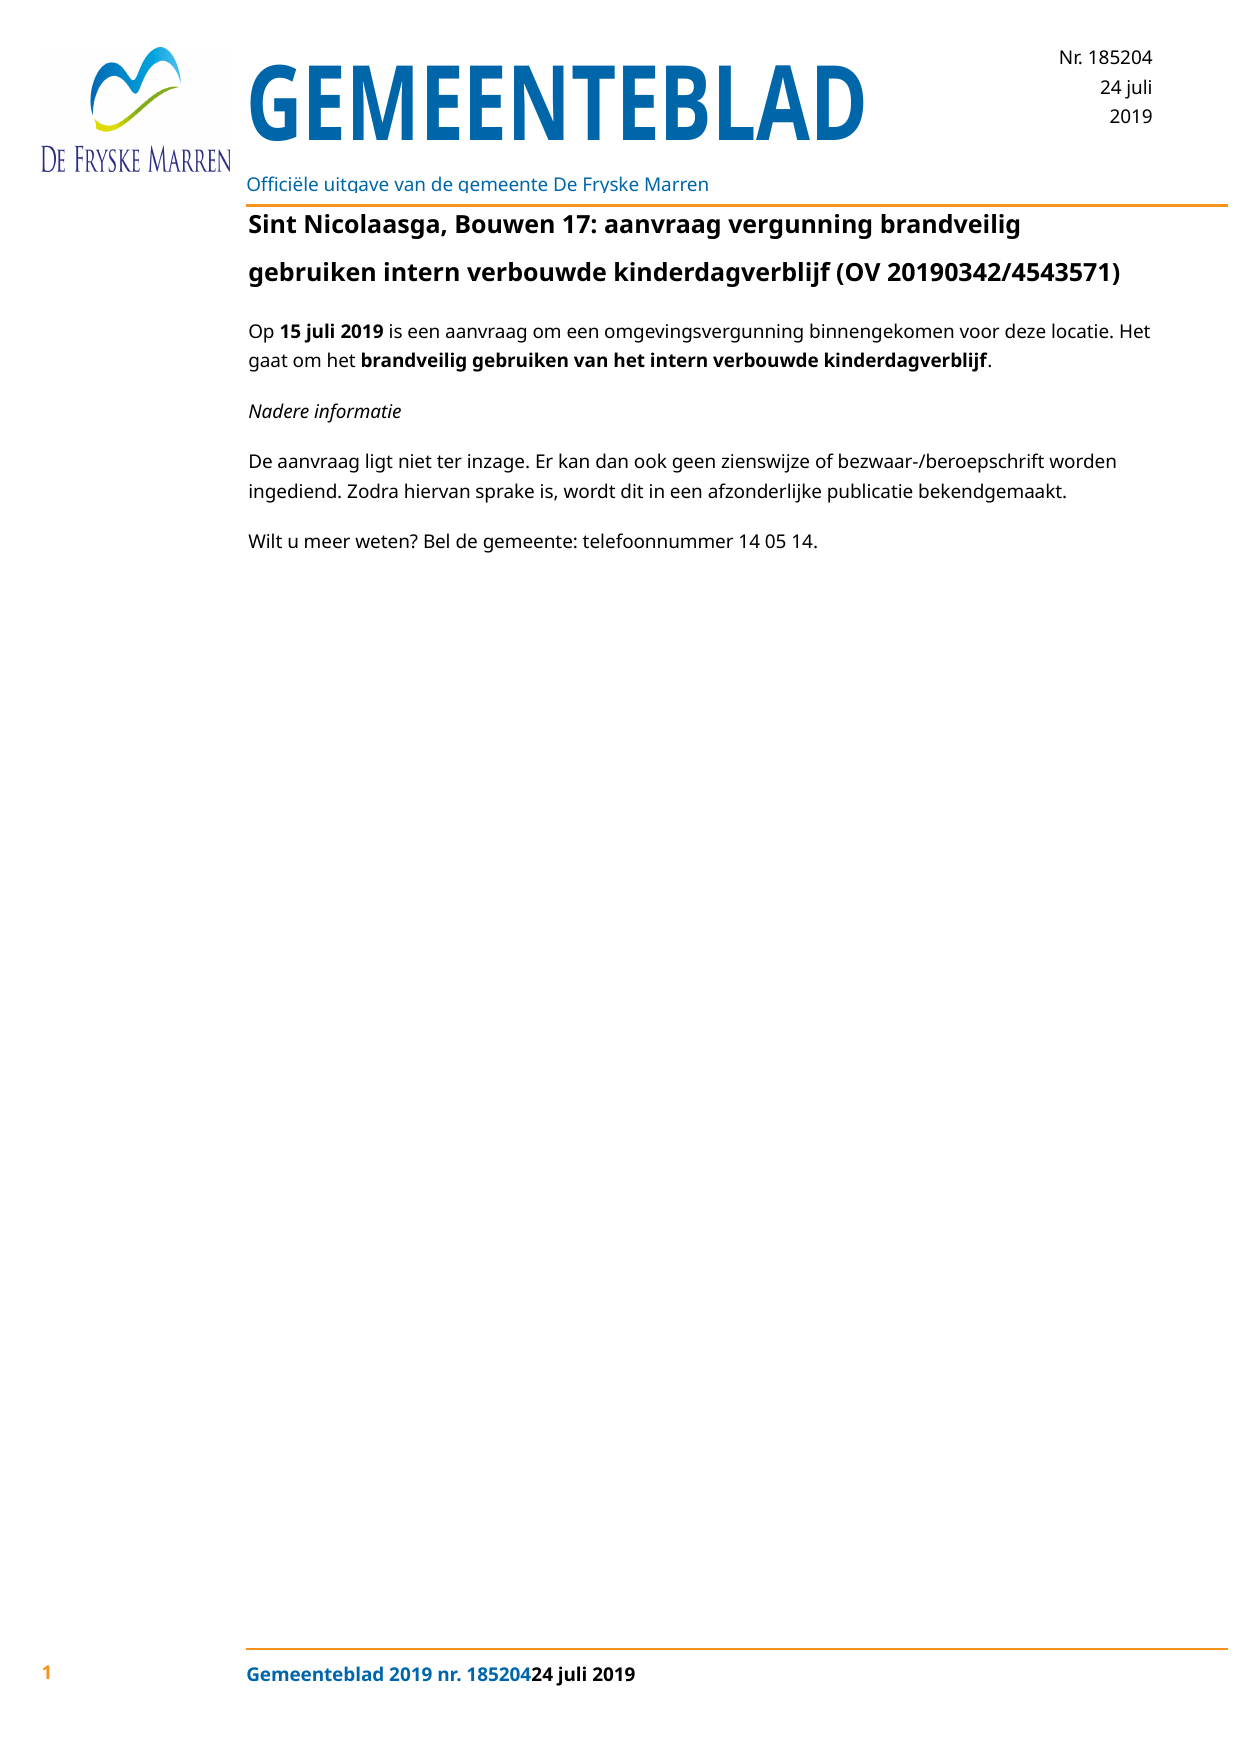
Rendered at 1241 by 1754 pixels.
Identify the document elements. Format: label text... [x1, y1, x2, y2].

text Wilt u meer weten? Bel de gemeente: telefoonnummer 14 05 14. [248, 528, 1152, 554]
text De aanvraag ligt niet ter inzage. Er kan dan ook geen zienswijze of bezwaar-/beroepschrift worden ingediend. Zodra hiervan sprake is, wordt dit in een afzonderlijke publicatie bekendgemaakt. [248, 448, 1152, 504]
text Sint Nicolaasga, Bouwen 17: aanvraag vergunning brandveilig gebruiken intern verbouwde kinderdagverblijf (OV 20190342/4543571) [248, 207, 1152, 288]
text Nadere informatie [248, 398, 1152, 424]
picture [41, 47, 231, 172]
text Op 15 juli 2019 is een aanvraag om een omgevingsvergunning binnengekomen voor deze locatie. Het gaat om het brandveilig gebruiken van het intern verbouwde kinderdagverblijf. [248, 318, 1152, 373]
